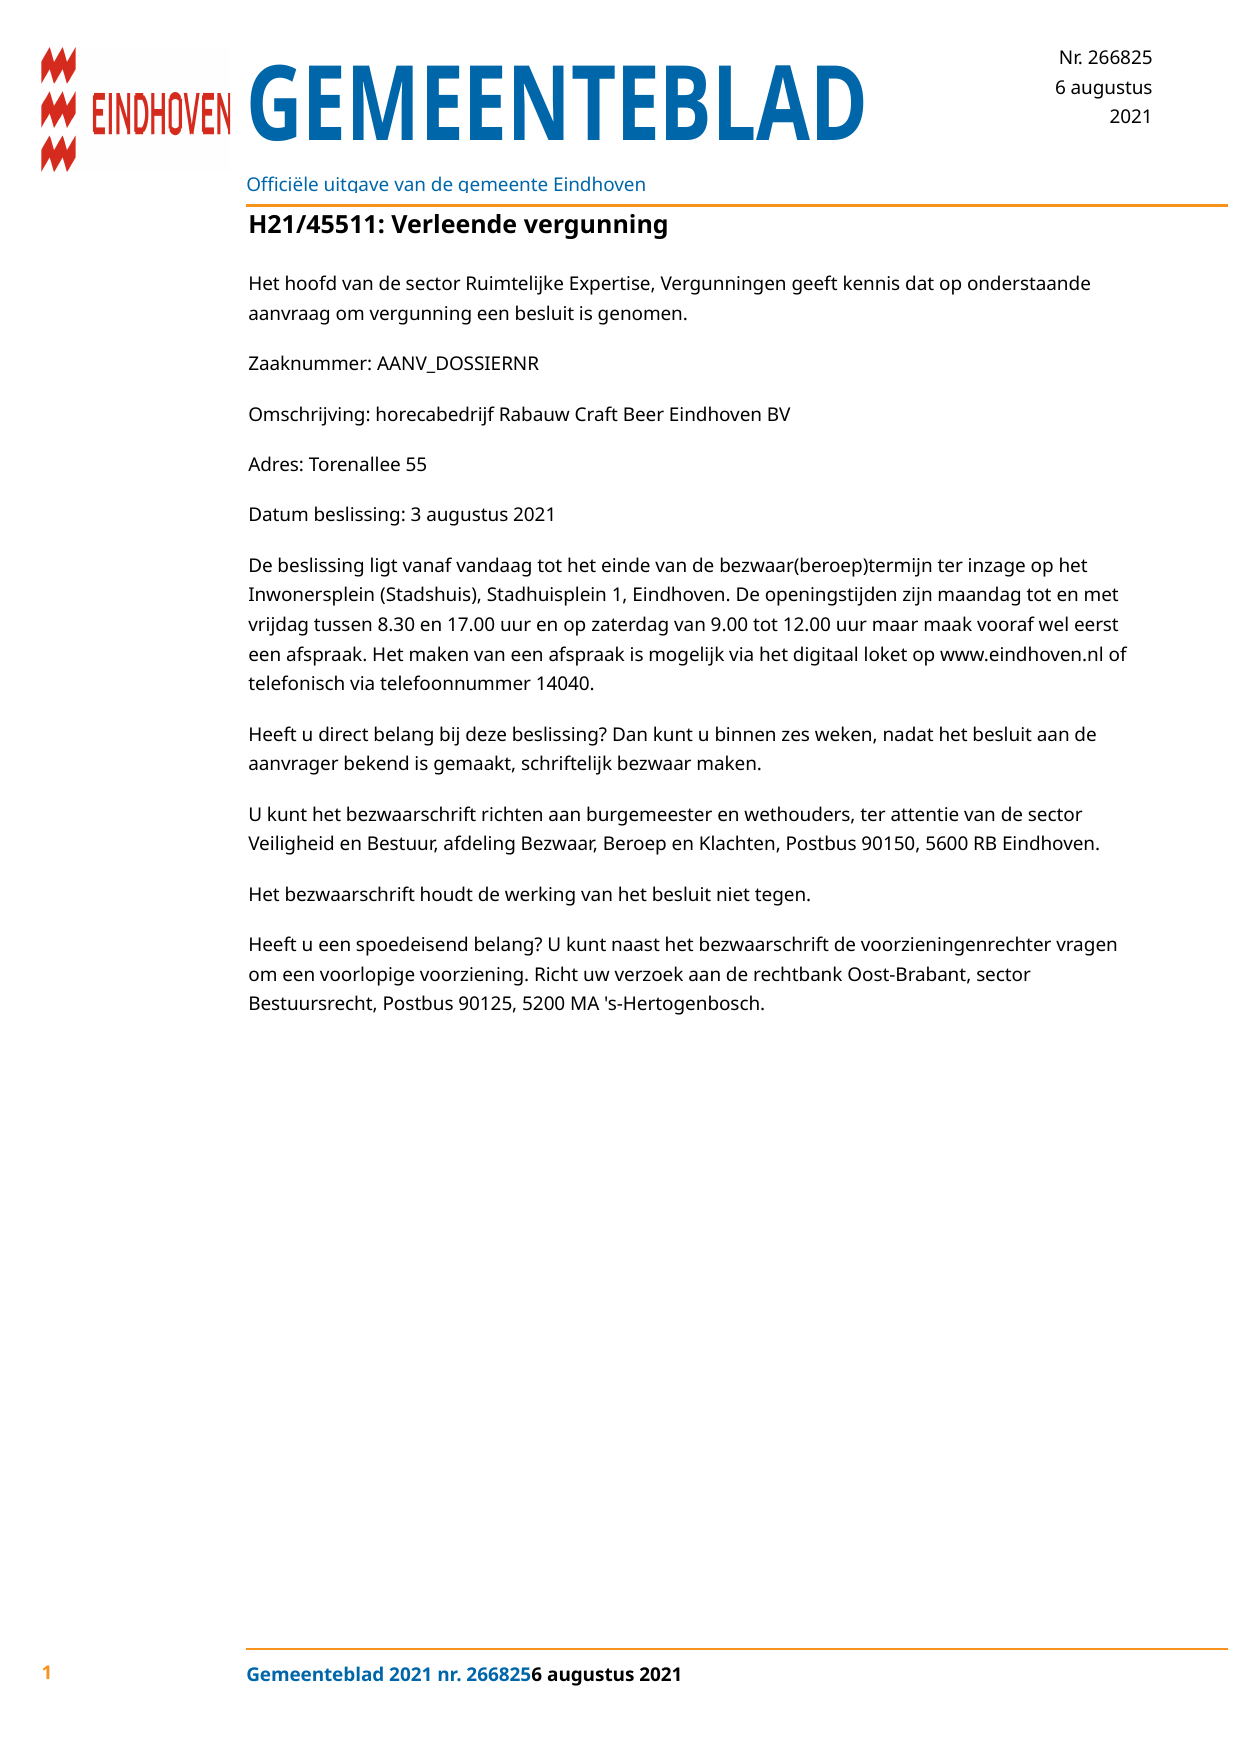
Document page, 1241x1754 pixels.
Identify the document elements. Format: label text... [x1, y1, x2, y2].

text Het bezwaarschrift houdt de werking van het besluit niet tegen. [248, 881, 1152, 906]
text Heeft u een spoedeisend belang? U kunt naast het bezwaarschrift de voorzieningenrechter vragen om een voorlopige voorziening. Richt uw verzoek aan de rechtbank Oost-Brabant, sector Bestuursrecht, Postbus 90125, 5200 MA 's-Hertogenbosch. [248, 931, 1152, 1016]
picture [41, 47, 231, 172]
text Adres: Torenallee 55 [248, 451, 1152, 477]
text U kunt het bezwaarschrift richten aan burgemeester en wethouders, ter attentie van de sector Veiligheid en Bestuur, afdeling Bezwaar, Beroep en Klachten, Postbus 90150, 5600 RB Eindhoven. [248, 801, 1152, 856]
text Zaaknummer: AANV_DOSSIERNR [248, 350, 1152, 376]
text H21/45511: Verleende vergunning [248, 207, 1152, 241]
text Heeft u direct belang bij deze beslissing? Dan kunt u binnen zes weken, nadat het besluit aan de aanvrager bekend is gemaakt, schriftelijk bezwaar maken. [248, 721, 1152, 776]
text Het hoofd van de sector Ruimtelijke Expertise, Vergunningen geeft kennis dat op onderstaande aanvraag om vergunning een besluit is genomen. [248, 270, 1152, 326]
text Omschrijving: horecabedrijf Rabauw Craft Beer Eindhoven BV [248, 401, 1152, 426]
text De beslissing ligt vanaf vandaag tot het einde van de bezwaar(beroep)termijn ter inzage op het Inwonersplein (Stadshuis), Stadhuisplein 1, Eindhoven. De openingstijden zijn maandag tot en met vrijdag tussen 8.30 en 17.00 uur en op zaterdag van 9.00 tot 12.00 uur maar maak vooraf wel eerst een afspraak. Het maken van een afspraak is mogelijk via het digitaal loket op www.eindhoven.nl of telefonisch via telefoonnummer 14040. [248, 552, 1152, 696]
text Datum beslissing: 3 augustus 2021 [248, 502, 1152, 527]
